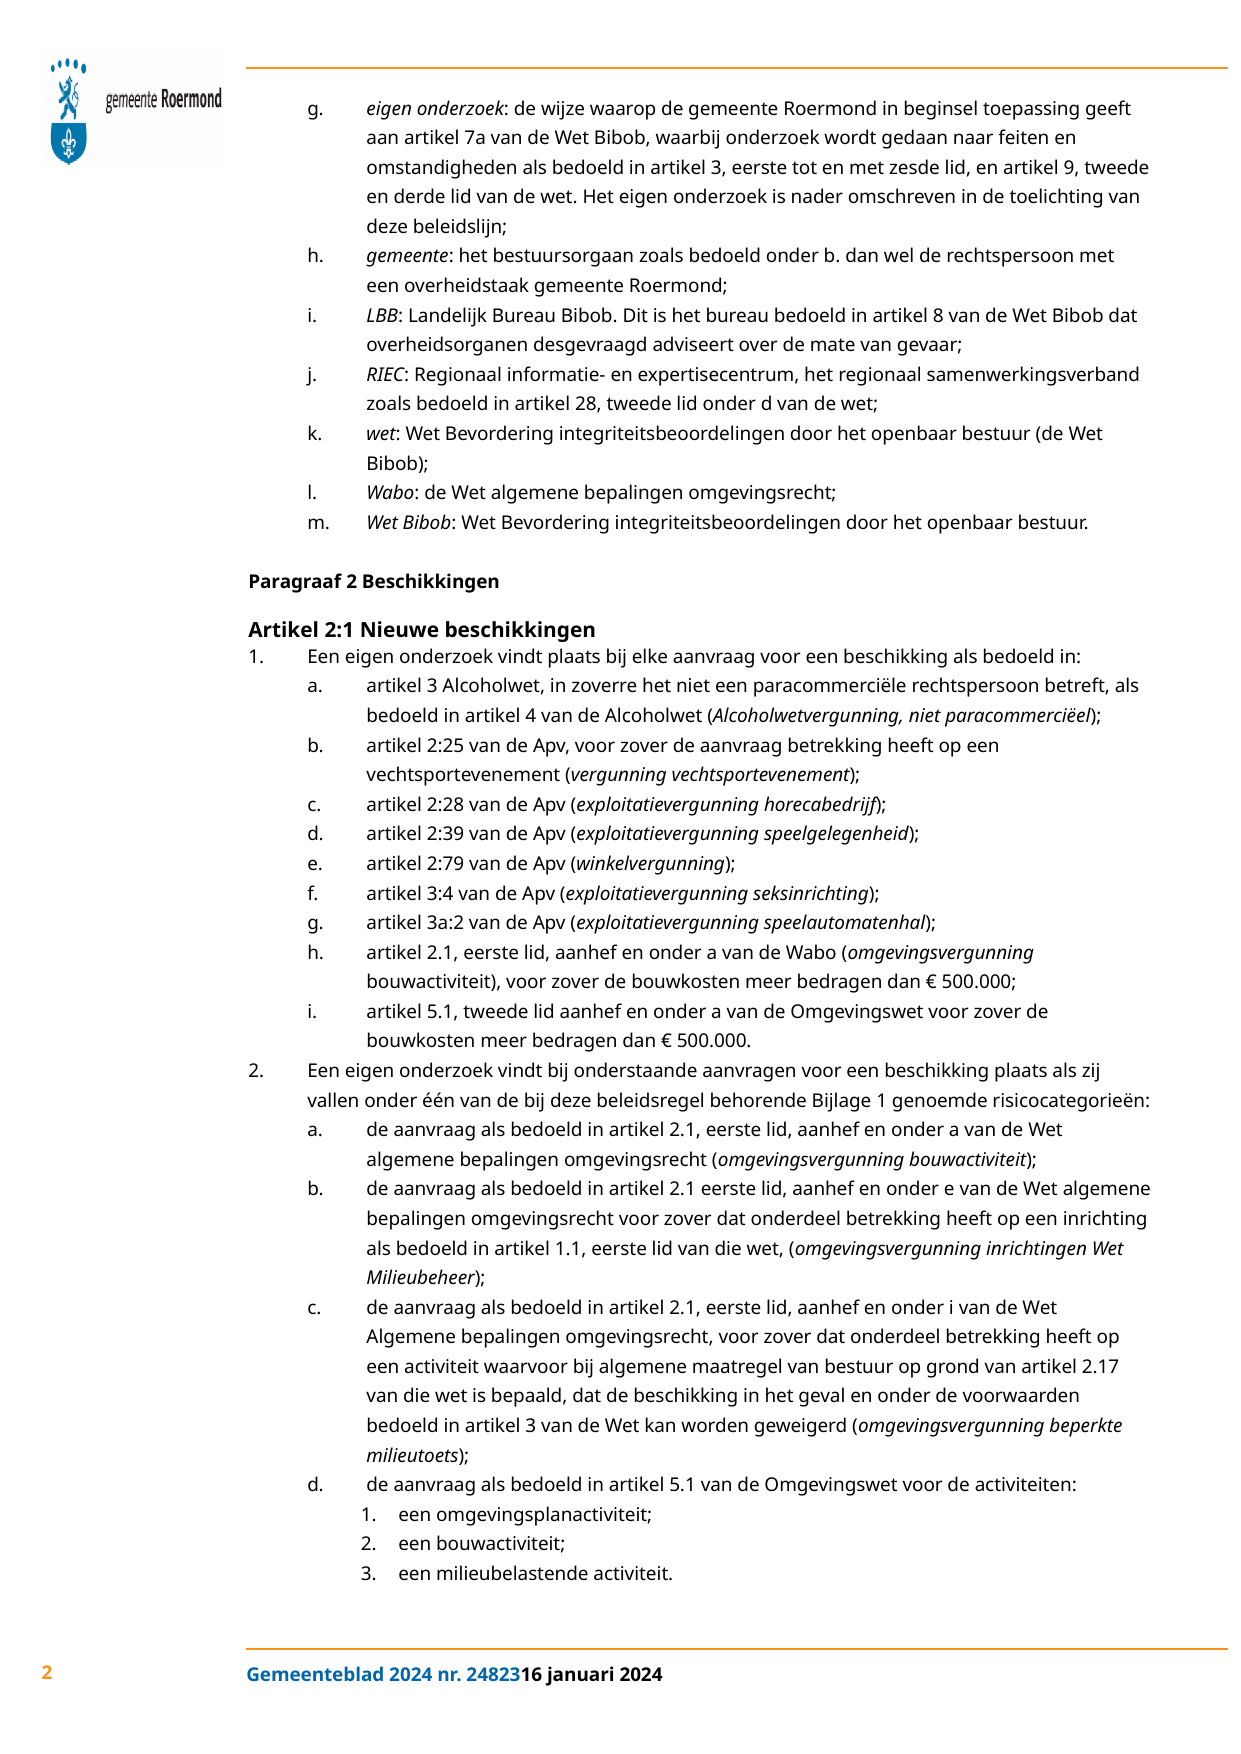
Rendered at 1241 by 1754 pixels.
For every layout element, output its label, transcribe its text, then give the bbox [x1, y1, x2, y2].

list een omgevingsplanactiviteit; [361, 1501, 1152, 1527]
list de aanvraag als bedoeld in artikel 2.1, eerste lid, aanhef en onder i van de Wet Algemene bepalingen omgevingsrecht, voor zover dat onderdeel betrekking heeft op een activiteit waarvoor bij algemene maatregel van bestuur op grond van artikel 2.17 van die wet is bepaald, dat de beschikking in het geval en onder de voorwaarden bedoeld in artikel 3 van de Wet kan worden geweigerd (omgevingsvergunning beperkte milieutoets); [307, 1294, 1152, 1468]
list Een eigen onderzoek vindt bij onderstaande aanvragen voor een beschikking plaats als zij vallen onder één van de bij deze beleidsregel behorende Bijlage 1 genoemde risicocategorieën: [248, 1057, 1152, 1113]
list artikel 3a:2 van de Apv (exploitatievergunning speelautomatenhal); [307, 909, 1152, 935]
text Artikel 2:1 Nieuwe beschikkingen [248, 615, 1152, 643]
list artikel 2.1, eerste lid, aanhef en onder a van de Wabo (omgevingsvergunning bouwactiviteit), voor zover de bouwkosten meer bedragen dan € 500.000; [307, 939, 1152, 994]
list artikel 5.1, tweede lid aanhef en onder a van de Omgevingswet voor zover de bouwkosten meer bedragen dan € 500.000. [307, 998, 1152, 1053]
list de aanvraag als bedoeld in artikel 2.1 eerste lid, aanhef en onder e van de Wet algemene bepalingen omgevingsrecht voor zover dat onderdeel betrekking heeft op een inrichting als bedoeld in artikel 1.1, eerste lid van die wet, (omgevingsvergunning inrichtingen Wet Milieubeheer); [307, 1176, 1152, 1290]
list gemeente: het bestuursorgaan zoals bedoeld onder b. dan wel de rechtspersoon met een overheidstaak gemeente Roermond; [307, 243, 1152, 298]
list Wet Bibob: Wet Bevordering integriteitsbeoordelingen door het openbaar bestuur. [307, 509, 1152, 535]
list artikel 2:39 van de Apv (exploitatievergunning speelgelegenheid); [307, 821, 1152, 846]
picture [41, 47, 231, 172]
list de aanvraag als bedoeld in artikel 2.1, eerste lid, aanhef en onder a van de Wet algemene bepalingen omgevingsrecht (omgevingsvergunning bouwactiviteit); [307, 1116, 1152, 1172]
list eigen onderzoek: de wijze waarop de gemeente Roermond in beginsel toepassing geeft aan artikel 7a van de Wet Bibob, waarbij onderzoek wordt gedaan naar feiten en omstandigheden als bedoeld in artikel 3, eerste tot en met zesde lid, en artikel 9, tweede en derde lid van de wet. Het eigen onderzoek is nader omschreven in de toelichting van deze beleidslijn; [307, 95, 1152, 239]
list de aanvraag als bedoeld in artikel 5.1 van de Omgevingswet voor de activiteiten: [307, 1471, 1152, 1497]
list artikel 2:25 van de Apv, voor zover de aanvraag betrekking heeft op een vechtsportevenement (vergunning vechtsportevenement); [307, 732, 1152, 787]
list artikel 2:79 van de Apv (winkelvergunning); [307, 850, 1152, 876]
list RIEC: Regionaal informatie- en expertisecentrum, het regionaal samenwerkingsverband zoals bedoeld in artikel 28, tweede lid onder d van de wet; [307, 361, 1152, 416]
list artikel 3:4 van de Apv (exploitatievergunning seksinrichting); [307, 880, 1152, 906]
list artikel 3 Alcoholwet, in zoverre het niet een paracommerciële rechtspersoon betreft, als bedoeld in artikel 4 van de Alcoholwet (Alcoholwetvergunning, niet paracommerciëel); [307, 673, 1152, 728]
list Een eigen onderzoek vindt plaats bij elke aanvraag voor een beschikking als bedoeld in: [248, 643, 1152, 669]
list artikel 2:28 van de Apv (exploitatievergunning horecabedrijf); [307, 791, 1152, 817]
list Wabo: de Wet algemene bepalingen omgevingsrecht; [307, 479, 1152, 505]
list LBB: Landelijk Bureau Bibob. Dit is het bureau bedoeld in artikel 8 van de Wet Bibob dat overheidsorganen desgevraagd adviseert over de mate van gevaar; [307, 302, 1152, 357]
list een bouwactiviteit; [361, 1531, 1152, 1556]
list een milieubelastende activiteit. [361, 1560, 1152, 1586]
list wet: Wet Bevordering integriteitsbeoordelingen door het openbaar bestuur (de Wet Bibob); [307, 420, 1152, 476]
text Paragraaf 2 Beschikkingen [248, 568, 1152, 594]
